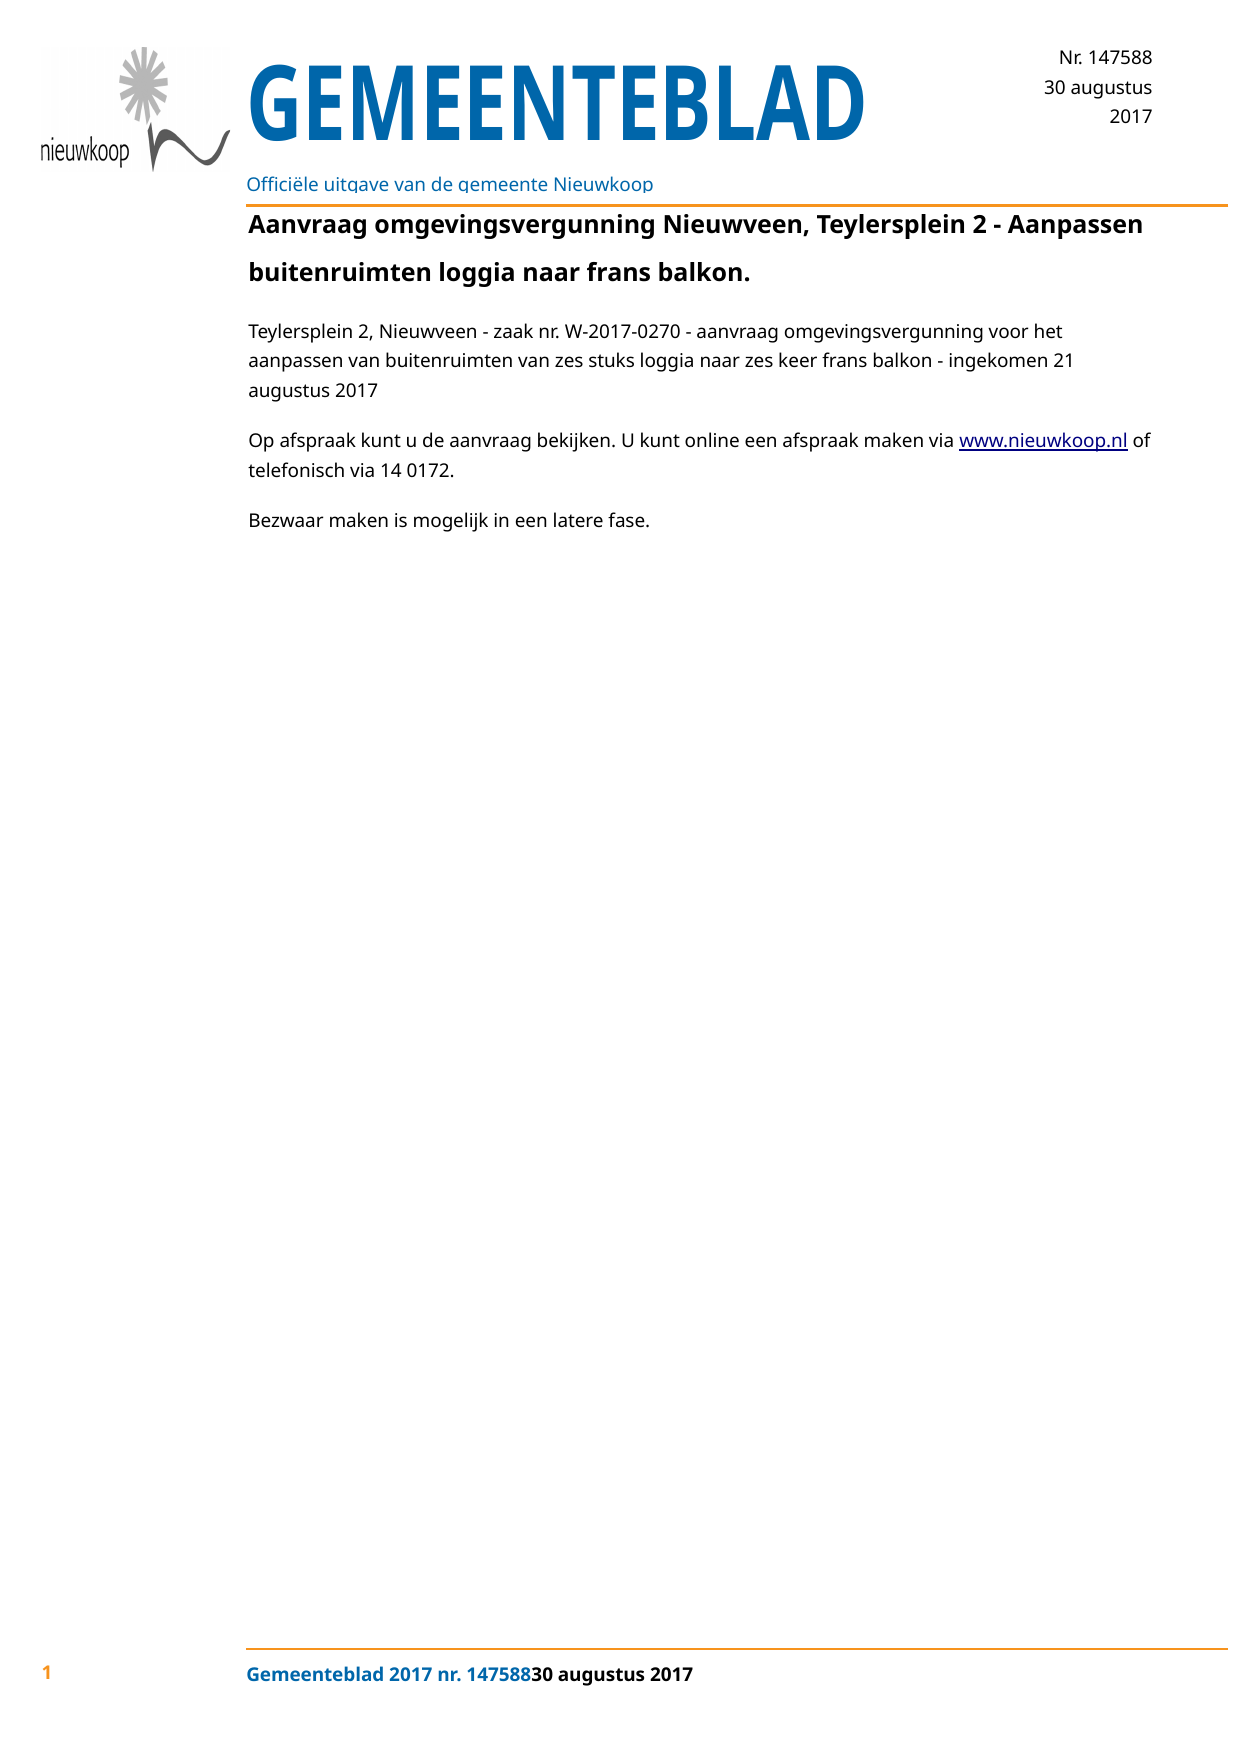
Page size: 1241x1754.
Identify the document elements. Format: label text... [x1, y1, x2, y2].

text Bezwaar maken is mogelijk in een latere fase. [248, 507, 1152, 533]
text Aanvraag omgevingsvergunning Nieuwveen, Teylersplein 2 - Aanpassen buitenruimten loggia naar frans balkon. [248, 207, 1152, 288]
text Op afspraak kunt u de aanvraag bekijken. U kunt online een afspraak maken via www.nieuwkoop.nl of telefonisch via 14 0172. [248, 427, 1152, 483]
picture [41, 47, 231, 172]
text Teylersplein 2, Nieuwveen - zaak nr. W-2017-0270 - aanvraag omgevingsvergunning voor het aanpassen van buitenruimten van zes stuks loggia naar zes keer frans balkon - ingekomen 21 augustus 2017 [248, 318, 1152, 403]
